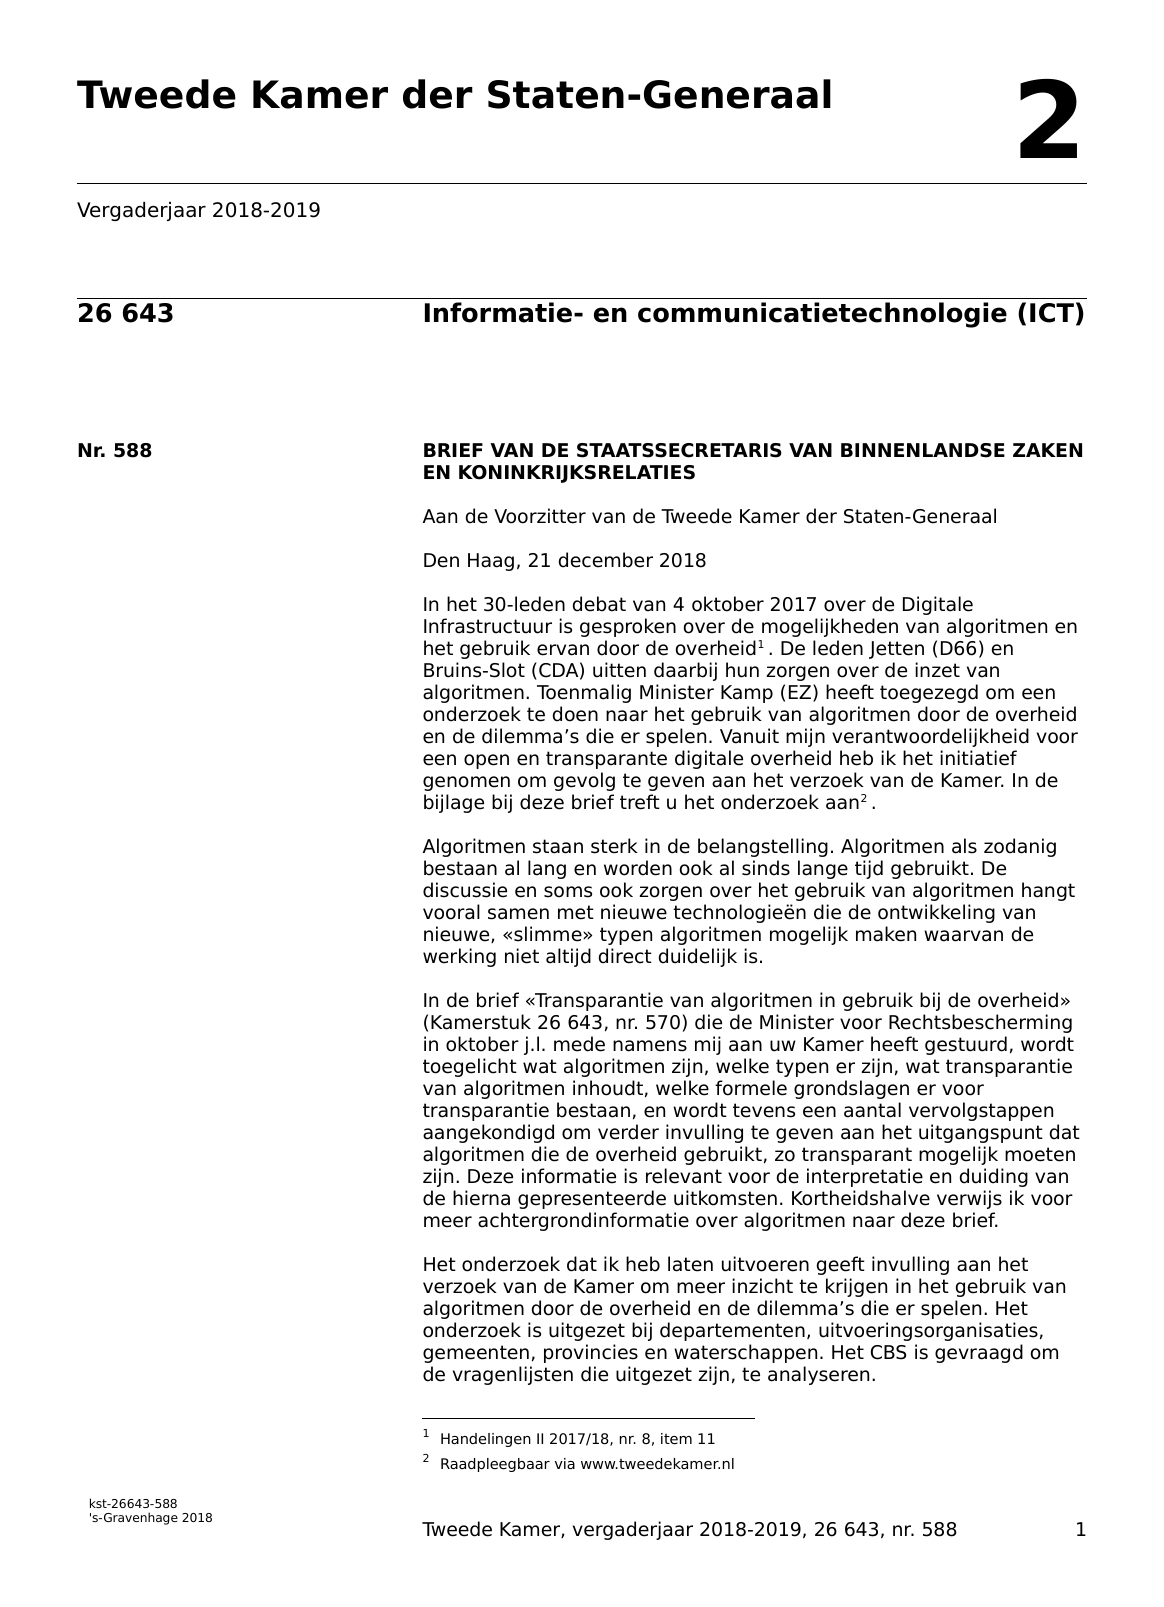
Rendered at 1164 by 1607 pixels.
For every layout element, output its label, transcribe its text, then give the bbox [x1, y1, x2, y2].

text Raadpleegbaar via www.tweedekamer.nl [422, 1452, 1087, 1474]
text In de brief «Transparantie van algoritmen in gebruik bij de overheid» (Kamerstuk 26 643, nr. 570) die de Minister voor Rechtsbescherming in oktober j.l. mede namens mij aan uw Kamer heeft gestuurd, wordt toegelicht wat algoritmen zijn, welke typen er zijn, wat transparantie van algoritmen inhoudt, welke formele grondslagen er voor transparantie bestaan, en wordt tevens een aantal vervolgstappen aangekondigd om verder invulling te geven aan het uitgangspunt dat algoritmen die de overheid gebruikt, zo transparant mogelijk moeten zijn. Deze informatie is relevant voor de interpretatie en duiding van de hierna gepresenteerde uitkomsten. Kortheidshalve verwijs ik voor meer achtergrondinformatie over algoritmen naar deze brief. [422, 990, 1087, 1232]
text Het onderzoek dat ik heb laten uitvoeren geeft invulling aan het verzoek van de Kamer om meer inzicht te krijgen in het gebruik van algoritmen door de overheid en de dilemma’s die er spelen. Het onderzoek is uitgezet bij departementen, uitvoeringsorganisaties, gemeenten, provincies en waterschappen. Het CBS is gevraagd om de vragenlijsten die uitgezet zijn, te analyseren. [422, 1254, 1087, 1386]
text 's-Gravenhage 2018 [88, 1511, 323, 1525]
table_header 2 [886, 59, 1087, 183]
table_header Tweede Kamer der Staten-Generaal [77, 59, 886, 183]
subtitle Nr. 588 BRIEF VAN DE STAATSSECRETARIS VAN BINNENLANDSE ZAKEN EN KONINKRIJKSRELATIES [77, 440, 1087, 484]
text In het 30-leden debat van 4 oktober 2017 over de Digitale Infrastructuur is gesproken over de mogelijkheden van algoritmen en het gebruik ervan door de overheid. De leden Jetten (D66) en Bruins-Slot (CDA) uitten daarbij hun zorgen over de inzet van algoritmen. Toenmalig Minister Kamp (EZ) heeft toegezegd om een onderzoek te doen naar het gebruik van algoritmen door de overheid en de dilemma’s die er spelen. Vanuit mijn verantwoordelijkheid voor een open en transparante digitale overheid heb ik het initiatief genomen om gevolg te geven aan het verzoek van de Kamer. In de bijlage bij deze brief treft u het onderzoek aan. [422, 594, 1087, 814]
text kst-26643-588 [88, 1497, 323, 1511]
text Algoritmen staan sterk in de belangstelling. Algoritmen als zodanig bestaan al lang en worden ook al sinds lange tijd gebruikt. De discussie en soms ook zorgen over het gebruik van algoritmen hangt vooral samen met nieuwe technologieën die de ontwikkeling van nieuwe, «slimme» typen algoritmen mogelijk maken waarvan de werking niet altijd direct duidelijk is. [422, 836, 1087, 968]
subtitle 26 643 Informatie- en communicatietechnologie (ICT) [77, 299, 1087, 329]
text Handelingen II 2017/18, nr. 8, item 11 [422, 1427, 1087, 1449]
text Aan de Voorzitter van de Tweede Kamer der Staten-Generaal [422, 506, 1087, 528]
text Den Haag, 21 december 2018 [422, 550, 1087, 572]
table_cell Vergaderjaar 2018-2019 [77, 184, 1087, 298]
